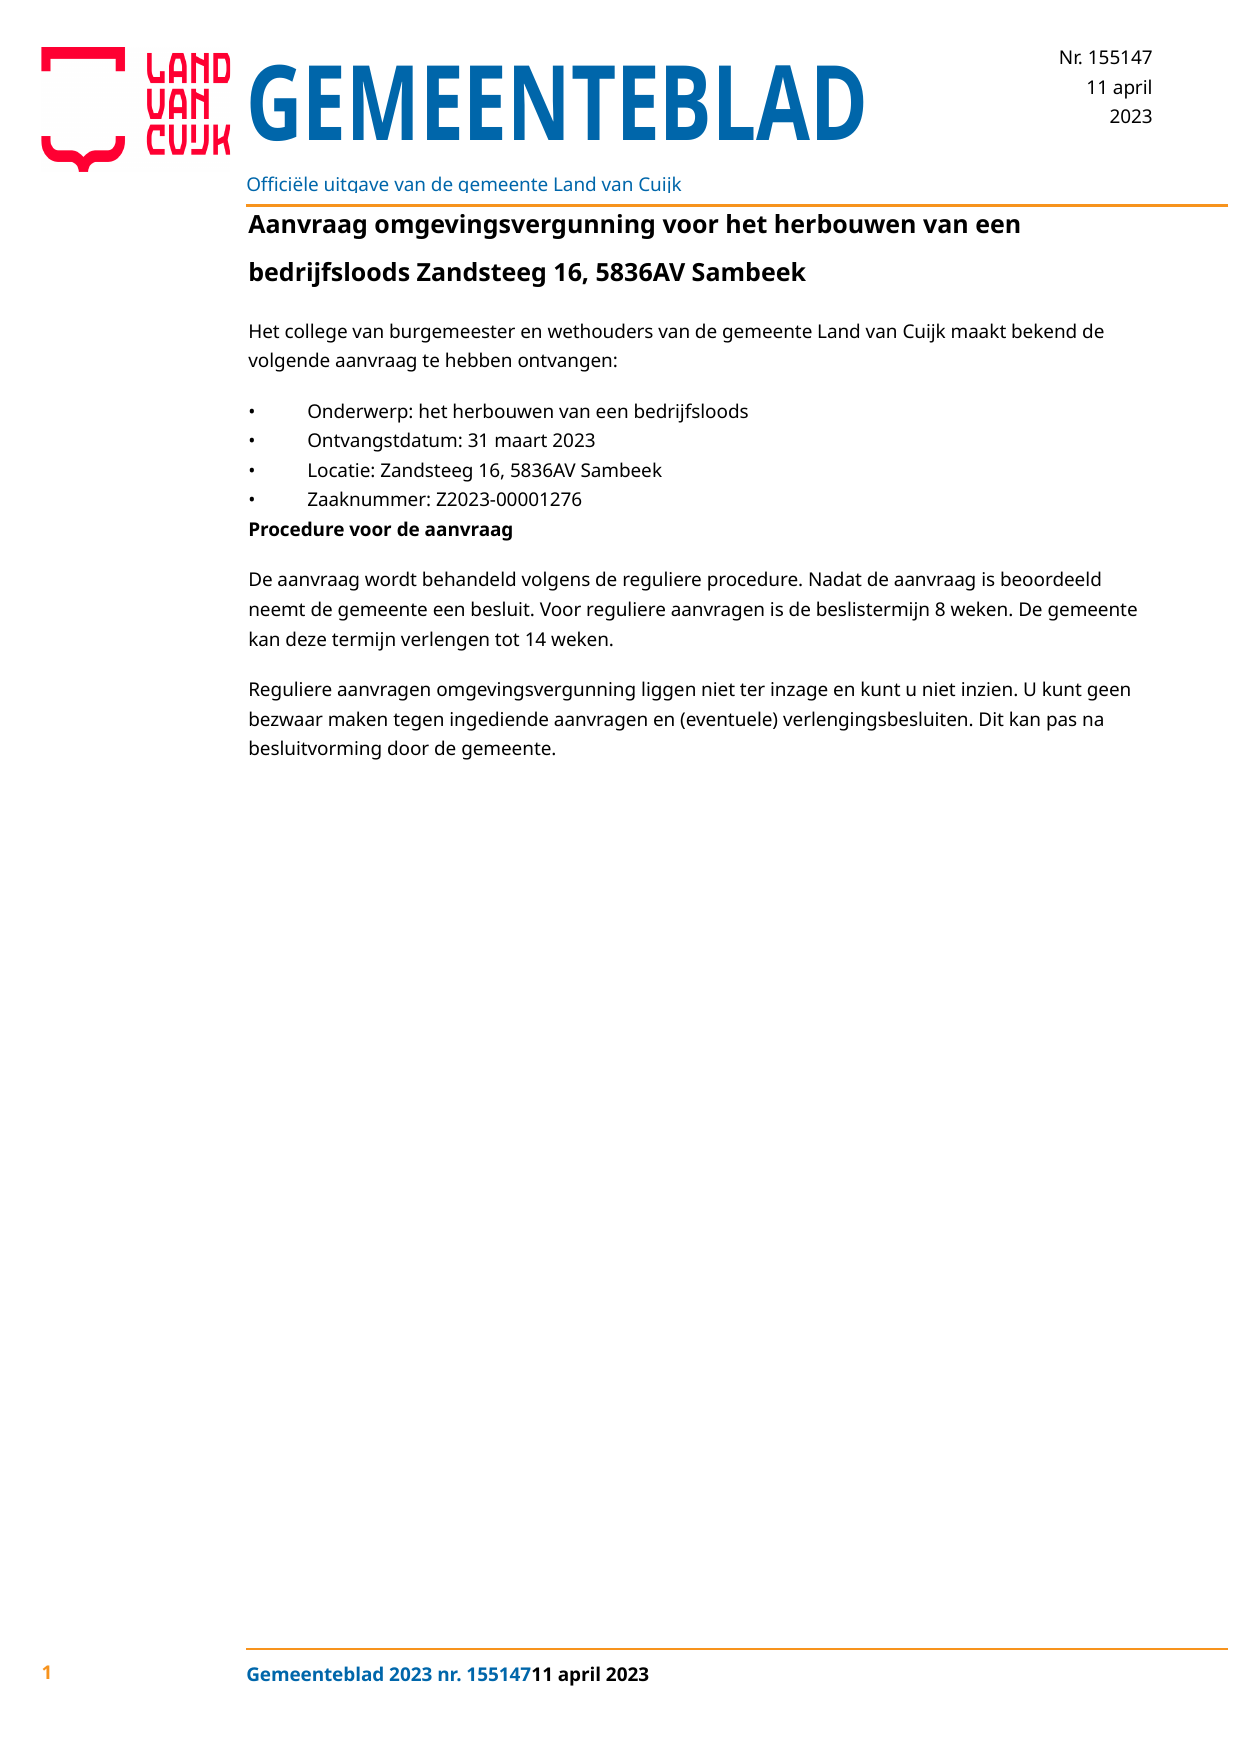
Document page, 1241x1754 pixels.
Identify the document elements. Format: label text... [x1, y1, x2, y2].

list Ontvangstdatum: 31 maart 2023 [248, 427, 1152, 453]
list Locatie: Zandsteeg 16, 5836AV Sambeek [248, 457, 1152, 483]
text De aanvraag wordt behandeld volgens de reguliere procedure. Nadat de aanvraag is beoordeeld neemt de gemeente een besluit. Voor reguliere aanvragen is de beslistermijn 8 weken. De gemeente kan deze termijn verlengen tot 14 weken. [248, 567, 1152, 652]
text Procedure voor de aanvraag [248, 516, 1152, 542]
picture [41, 47, 231, 172]
text Reguliere aanvragen omgevingsvergunning liggen niet ter inzage en kunt u niet inzien. U kunt geen bezwaar maken tegen ingediende aanvragen en (eventuele) verlengingsbesluiten. Dit kan pas na besluitvorming door de gemeente. [248, 676, 1152, 761]
list Zaaknummer: Z2023-00001276 [248, 487, 1152, 512]
text Aanvraag omgevingsvergunning voor het herbouwen van een bedrijfsloods Zandsteeg 16, 5836AV Sambeek [248, 207, 1152, 288]
text Het college van burgemeester en wethouders van de gemeente Land van Cuijk maakt bekend de volgende aanvraag te hebben ontvangen: [248, 318, 1152, 373]
list Onderwerp: het herbouwen van een bedrijfsloods [248, 398, 1152, 424]
